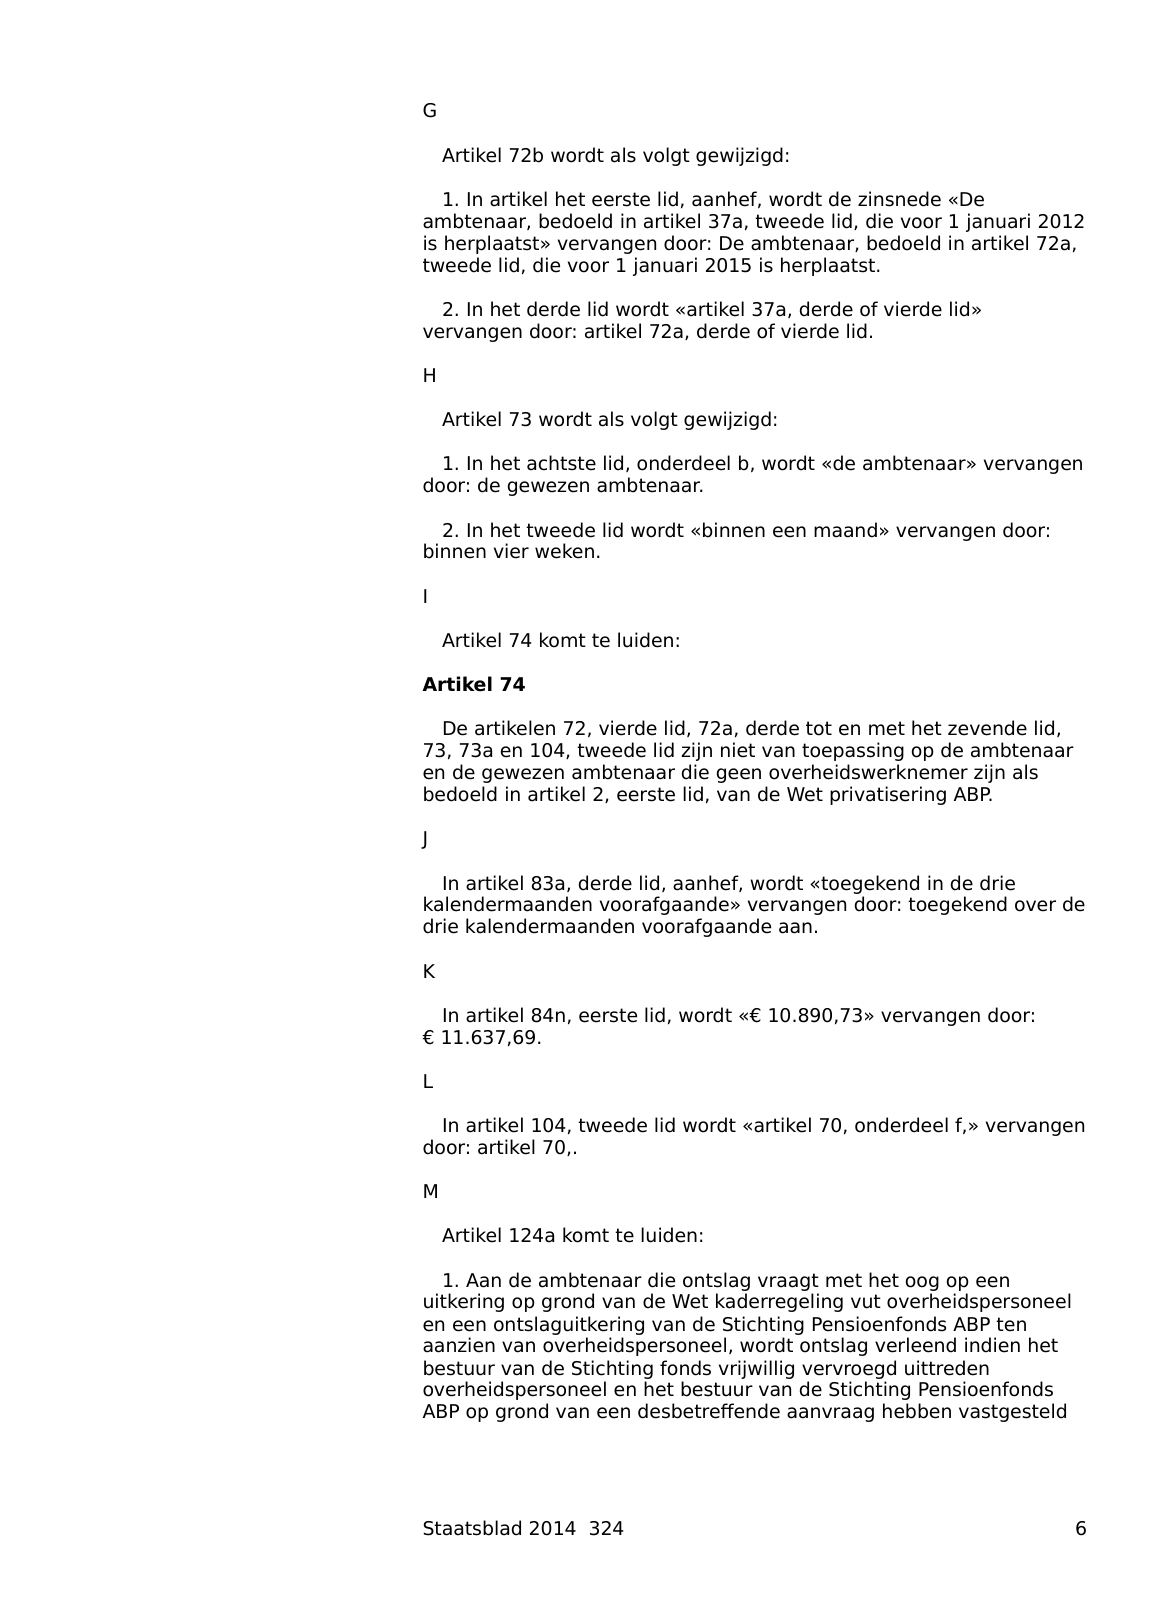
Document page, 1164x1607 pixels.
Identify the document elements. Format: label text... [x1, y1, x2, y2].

text K [422, 961, 1087, 982]
text In artikel 104, tweede lid wordt «artikel 70, onderdeel f,» vervangen door: artikel 70,. [422, 1115, 1087, 1159]
text H [422, 365, 1087, 387]
text 1. Aan de ambtenaar die ontslag vraagt met het oog op een uitkering op grond van de Wet kaderregeling vut overheidspersoneel en een ontslaguitkering van de Stichting Pensioenfonds ABP ten aanzien van overheidspersoneel, wordt ontslag verleend indien het bestuur van de Stichting fonds vrijwillig vervroegd uittreden overheidspersoneel en het bestuur van de Stichting Pensioenfonds ABP op grond van een desbetreffende aanvraag hebben vastgesteld [422, 1269, 1087, 1423]
text In artikel 83a, derde lid, aanhef, wordt «toegekend in de drie kalendermaanden voorafgaande» vervangen door: toegekend over de drie kalendermaanden voorafgaande aan. [422, 872, 1087, 938]
text De artikelen 72, vierde lid, 72a, derde tot en met het zevende lid, 73, 73a en 104, tweede lid zijn niet van toepassing op de ambtenaar en de gewezen ambtenaar die geen overheidswerknemer zijn als bedoeld in artikel 2, eerste lid, van de Wet privatisering ABP. [422, 718, 1087, 806]
text 2. In het tweede lid wordt «binnen een maand» vervangen door: binnen vier weken. [422, 519, 1087, 563]
text L [422, 1071, 1087, 1093]
text G [422, 100, 1087, 122]
text J [422, 828, 1087, 850]
text 1. In artikel het eerste lid, aanhef, wordt de zinsnede «De ambtenaar, bedoeld in artikel 37a, tweede lid, die voor 1 januari 2012 is herplaatst» vervangen door: De ambtenaar, bedoeld in artikel 72a, tweede lid, die voor 1 januari 2015 is herplaatst. [422, 189, 1087, 277]
text I [422, 586, 1087, 608]
text Artikel 74 komt te luiden: [422, 630, 1087, 652]
text In artikel 84n, eerste lid, wordt «€ 10.890,73» vervangen door: € 11.637,69. [422, 1005, 1087, 1049]
text Artikel 72b wordt als volgt gewijzigd: [422, 144, 1087, 167]
text 2. In het derde lid wordt «artikel 37a, derde of vierde lid» vervangen door: artikel 72a, derde of vierde lid. [422, 299, 1087, 343]
subtitle Artikel 74 [422, 674, 1087, 696]
text Artikel 124a komt te luiden: [422, 1225, 1087, 1247]
text 1. In het achtste lid, onderdeel b, wordt «de ambtenaar» vervangen door: de gewezen ambtenaar. [422, 453, 1087, 497]
text Artikel 73 wordt als volgt gewijzigd: [422, 409, 1087, 431]
text M [422, 1181, 1087, 1203]
